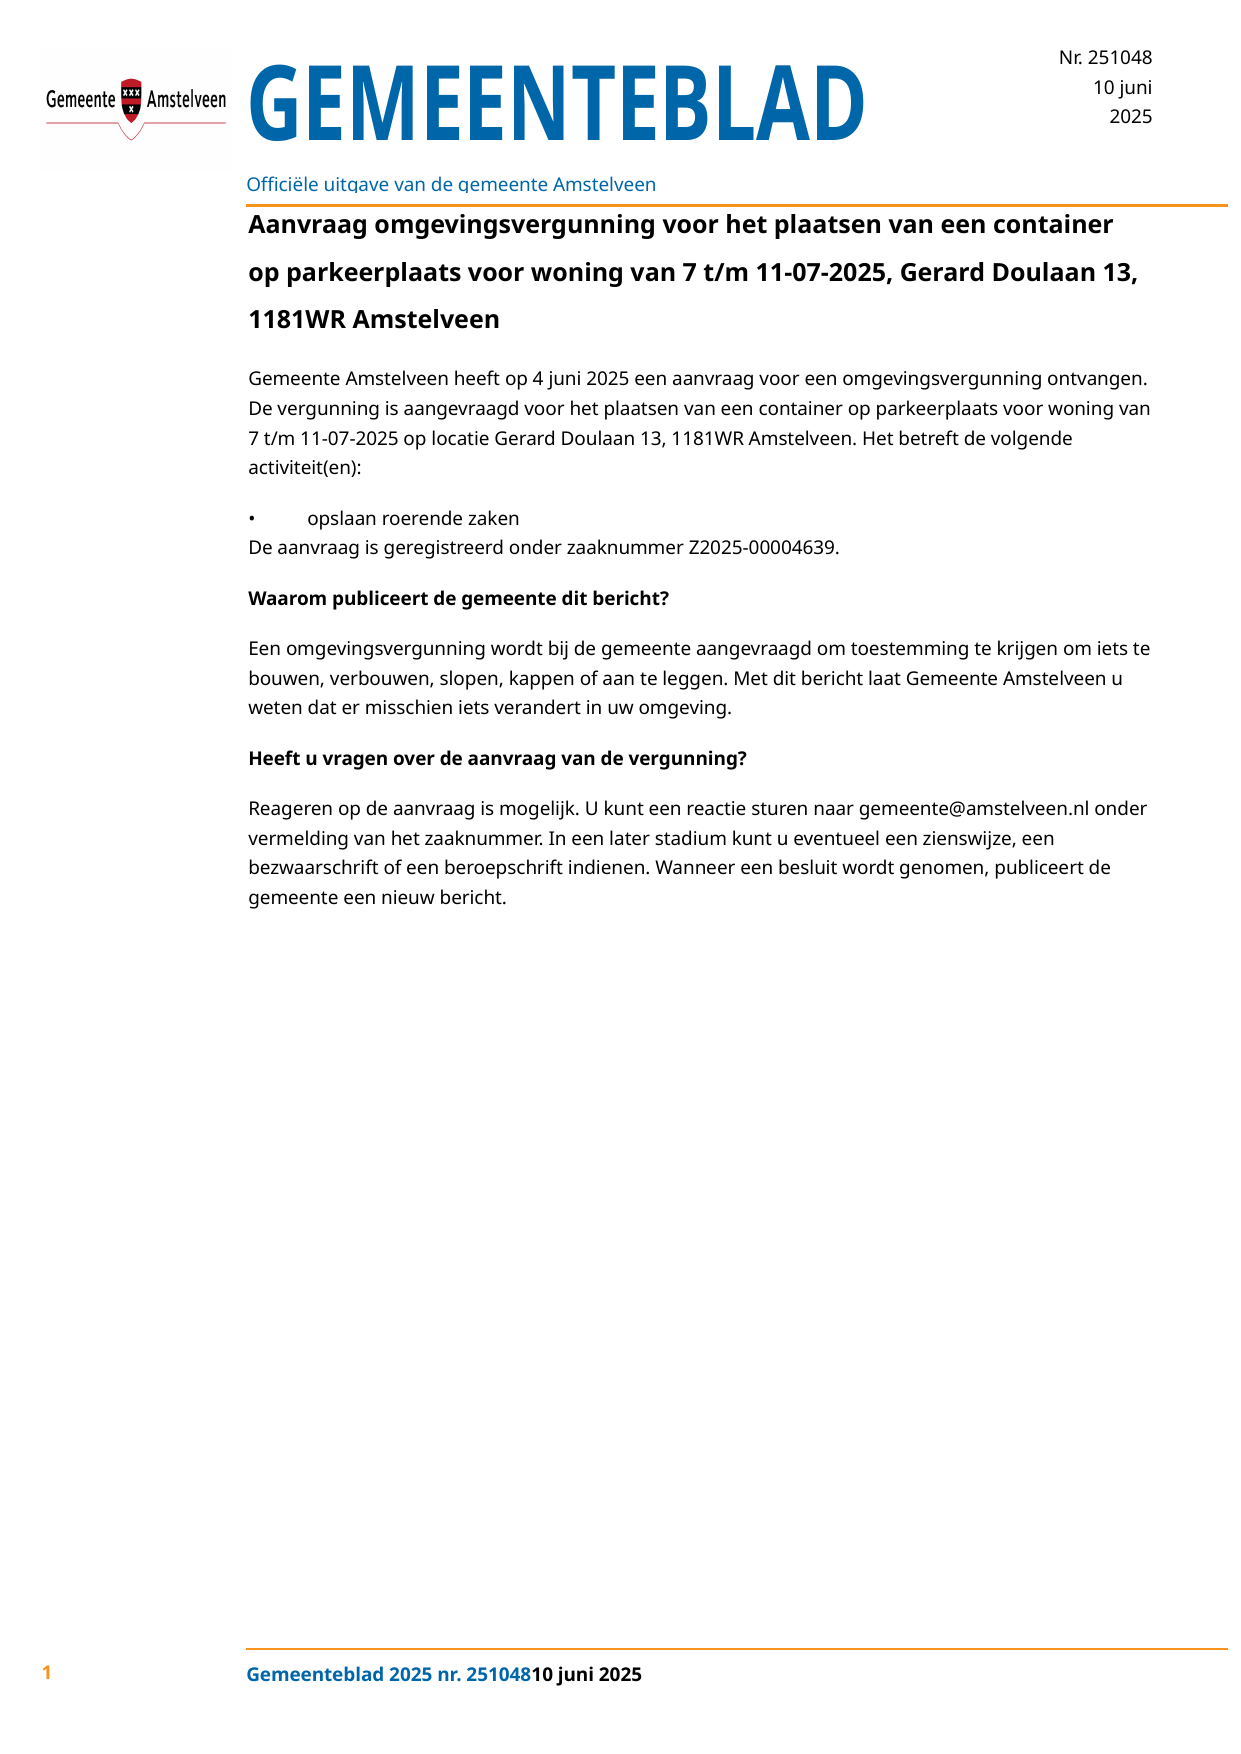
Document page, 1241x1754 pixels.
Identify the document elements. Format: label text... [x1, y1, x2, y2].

text De aanvraag is geregistreerd onder zaaknummer Z2025-00004639. [248, 534, 1152, 560]
list opslaan roerende zaken [248, 505, 1152, 530]
text Een omgevingsvergunning wordt bij de gemeente aangevraagd om toestemming te krijgen om iets te bouwen, verbouwen, slopen, kappen of aan te leggen. Met dit bericht laat Gemeente Amstelveen u weten dat er misschien iets verandert in uw omgeving. [248, 635, 1152, 720]
text Gemeente Amstelveen heeft op 4 juni 2025 een aanvraag voor een omgevingsvergunning ontvangen. De vergunning is aangevraagd voor het plaatsen van een container op parkeerplaats voor woning van 7 t/m 11-07-2025 op locatie Gerard Doulaan 13, 1181WR Amstelveen. Het betreft de volgende activiteit(en): [248, 366, 1152, 480]
text Waarom publiceert de gemeente dit bericht? [248, 585, 1152, 610]
picture [41, 47, 231, 172]
text Heeft u vragen over de aanvraag van de vergunning? [248, 745, 1152, 770]
text Reageren op de aanvraag is mogelijk. U kunt een reactie sturen naar gemeente@amstelveen.nl onder vermelding van het zaaknummer. In een later stadium kunt u eventueel een zienswijze, een bezwaarschrift of een beroepschrift indienen. Wanneer een besluit wordt genomen, publiceert de gemeente een nieuw bericht. [248, 795, 1152, 909]
text Aanvraag omgevingsvergunning voor het plaatsen van een container op parkeerplaats voor woning van 7 t/m 11-07-2025, Gerard Doulaan 13, 1181WR Amstelveen [248, 207, 1152, 336]
